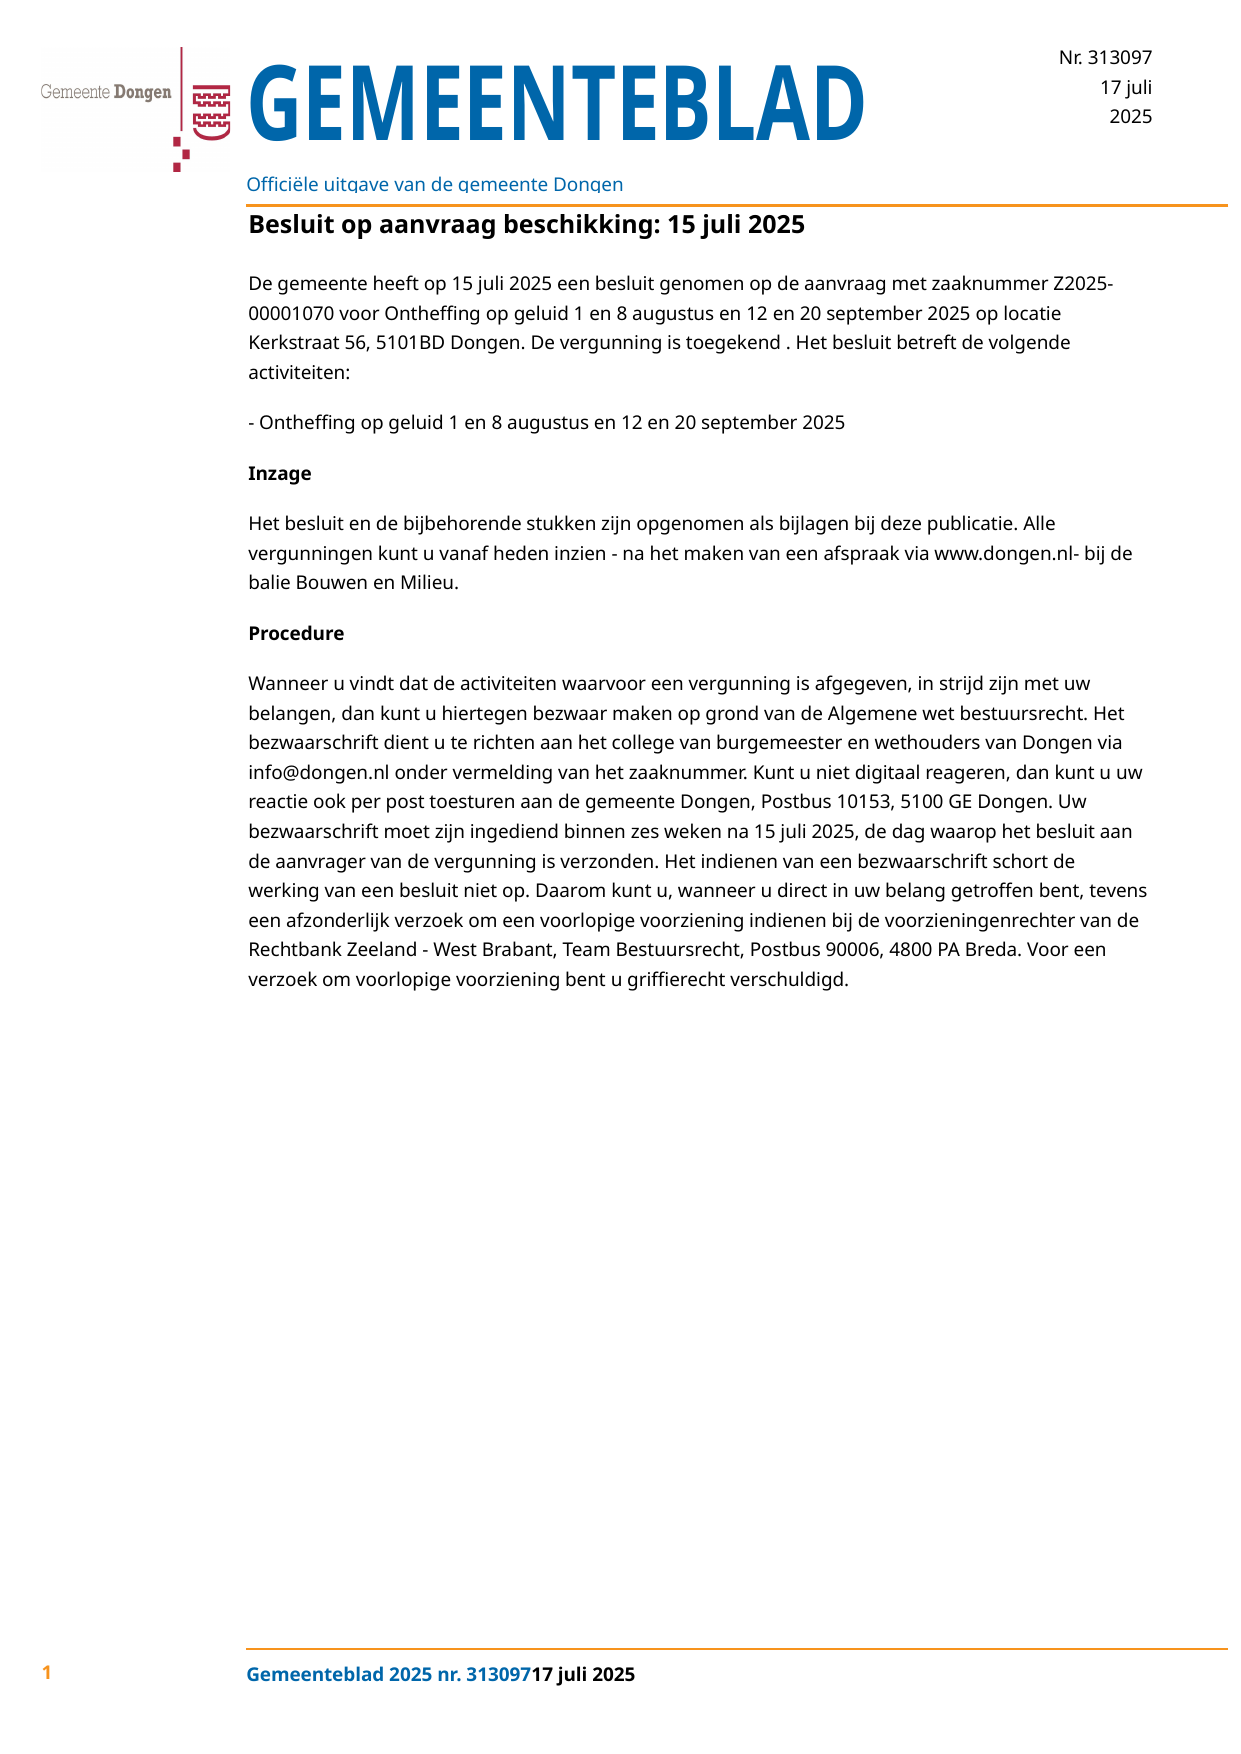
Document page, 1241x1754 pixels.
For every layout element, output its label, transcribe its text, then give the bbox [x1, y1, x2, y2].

text Wanneer u vindt dat de activiteiten waarvoor een vergunning is afgegeven, in strijd zijn met uw belangen, dan kunt u hiertegen bezwaar maken op grond van de Algemene wet bestuursrecht. Het bezwaarschrift dient u te richten aan het college van burgemeester en wethouders van Dongen via info@dongen.nl onder vermelding van het zaaknummer. Kunt u niet digitaal reageren, dan kunt u uw reactie ook per post toesturen aan de gemeente Dongen, Postbus 10153, 5100 GE Dongen. Uw bezwaarschrift moet zijn ingediend binnen zes weken na 15 juli 2025, de dag waarop het besluit aan de aanvrager van de vergunning is verzonden. Het indienen van een bezwaarschrift schort de werking van een besluit niet op. Daarom kunt u, wanneer u direct in uw belang getroffen bent, tevens een afzonderlijk verzoek om een voorlopige voorziening indienen bij de voorzieningenrechter van de Rechtbank Zeeland - West Brabant, Team Bestuursrecht, Postbus 90006, 4800 PA Breda. Voor een verzoek om voorlopige voorziening bent u griffierecht verschuldigd. [248, 670, 1152, 992]
text - Ontheffing op geluid 1 en 8 augustus en 12 en 20 september 2025 [248, 409, 1152, 435]
picture [41, 47, 231, 172]
text Het besluit en de bijbehorende stukken zijn opgenomen als bijlagen bij deze publicatie. Alle vergunningen kunt u vanaf heden inzien - na het maken van een afspraak via www.dongen.nl- bij de balie Bouwen en Milieu. [248, 510, 1152, 595]
text Procedure [248, 620, 1152, 646]
text Inzage [248, 460, 1152, 486]
text De gemeente heeft op 15 juli 2025 een besluit genomen op de aanvraag met zaaknummer Z2025-00001070 voor Ontheffing op geluid 1 en 8 augustus en 12 en 20 september 2025 op locatie Kerkstraat 56, 5101BD Dongen. De vergunning is toegekend . Het besluit betreft de volgende activiteiten: [248, 270, 1152, 385]
text Besluit op aanvraag beschikking: 15 juli 2025 [248, 207, 1152, 241]
